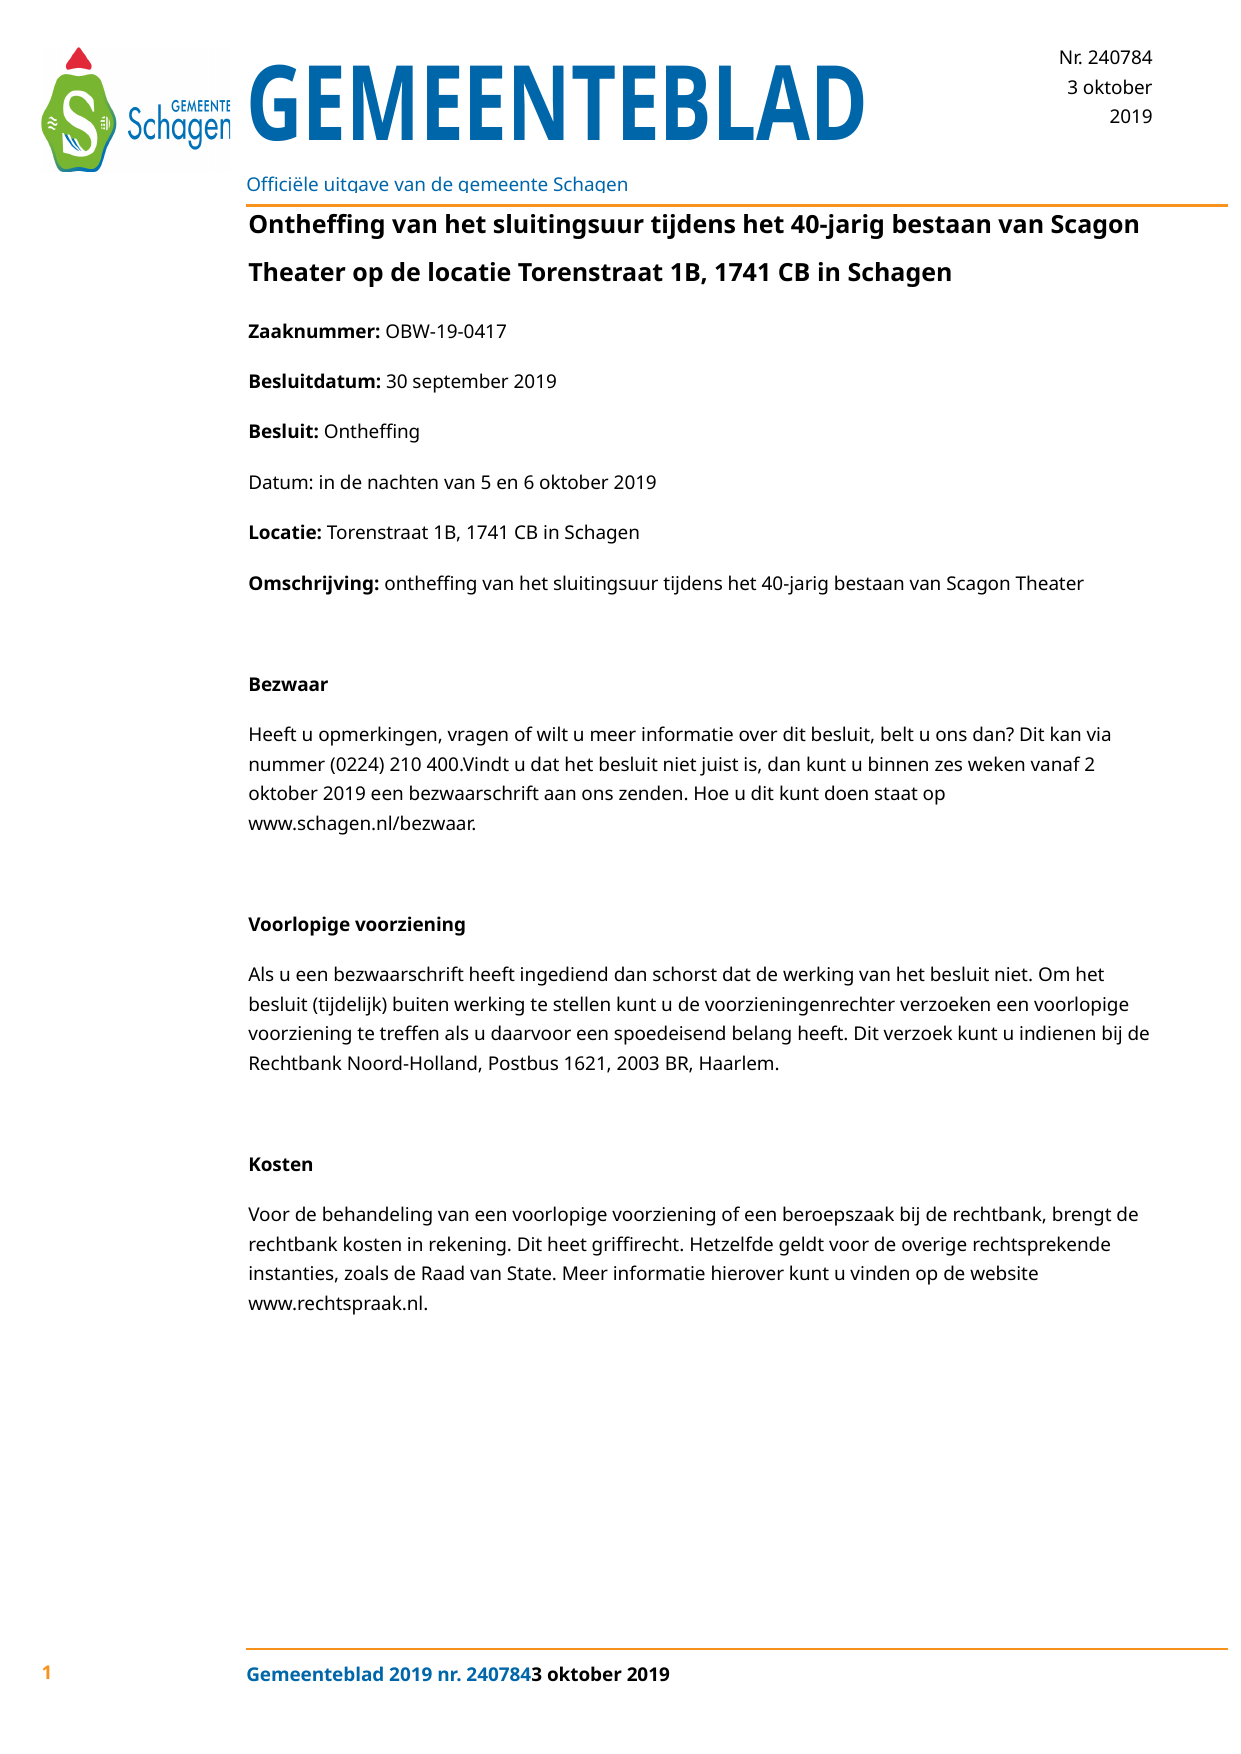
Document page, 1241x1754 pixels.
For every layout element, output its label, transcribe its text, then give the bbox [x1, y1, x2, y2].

text Voor de behandeling van een voorlopige voorziening of een beroepszaak bij de rechtbank, brengt de rechtbank kosten in rekening. Dit heet griffirecht. Hetzelfde geldt voor de overige rechtsprekende instanties, zoals de Raad van State. Meer informatie hierover kunt u vinden op de website www.rechtspraak.nl. [248, 1201, 1152, 1316]
text Voorlopige voorziening [248, 911, 1152, 937]
text Als u een bezwaarschrift heeft ingediend dan schorst dat de werking van het besluit niet. Om het besluit (tijdelijk) buiten werking te stellen kunt u de voorzieningenrechter verzoeken een voorlopige voorziening te treffen als u daarvoor een spoedeisend belang heeft. Dit verzoek kunt u indienen bij de Rechtbank Noord-Holland, Postbus 1621, 2003 BR, Haarlem. [248, 961, 1152, 1076]
text Zaaknummer: OBW-19-0417 [248, 318, 1152, 344]
text Heeft u opmerkingen, vragen of wilt u meer informatie over dit besluit, belt u ons dan? Dit kan via nummer (0224) 210 400.Vindt u dat het besluit niet juist is, dan kunt u binnen zes weken vanaf 2 oktober 2019 een bezwaarschrift aan ons zenden. Hoe u dit kunt doen staat op www.schagen.nl/bezwaar. [248, 721, 1152, 836]
text Datum: in de nachten van 5 en 6 oktober 2019 [248, 469, 1152, 495]
text Locatie: Torenstraat 1B, 1741 CB in Schagen [248, 519, 1152, 545]
picture [41, 47, 231, 172]
text Kosten [248, 1151, 1152, 1177]
text Omschrijving: ontheffing van het sluitingsuur tijdens het 40-jarig bestaan van Scagon Theater [248, 570, 1152, 596]
text Besluitdatum: 30 september 2019 [248, 368, 1152, 394]
text Bezwaar [248, 671, 1152, 697]
text Ontheffing van het sluitingsuur tijdens het 40-jarig bestaan van Scagon Theater op de locatie Torenstraat 1B, 1741 CB in Schagen [248, 207, 1152, 288]
text Besluit: Ontheffing [248, 419, 1152, 444]
